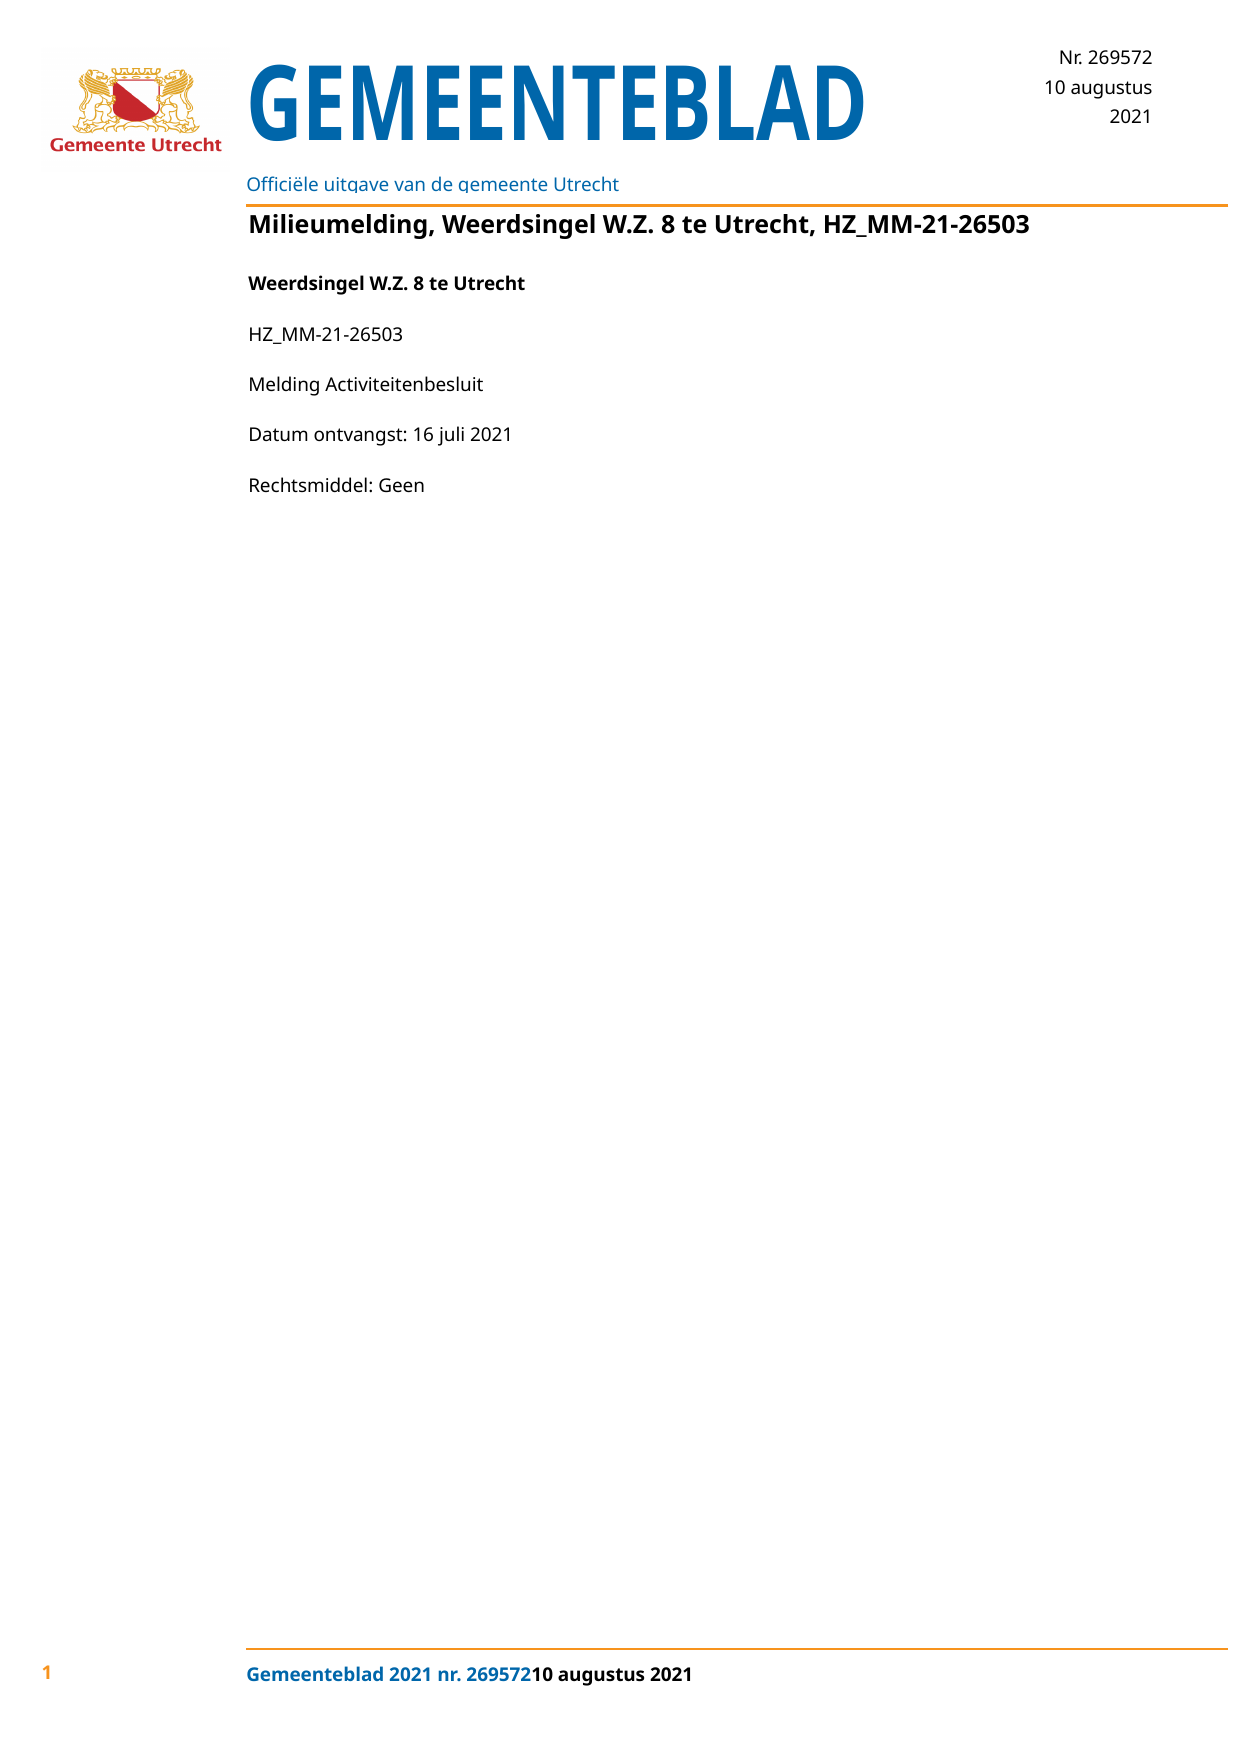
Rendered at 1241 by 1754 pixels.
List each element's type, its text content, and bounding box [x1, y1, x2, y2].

picture [41, 47, 231, 172]
text Milieumelding, Weerdsingel W.Z. 8 te Utrecht, HZ_MM-21-26503 [248, 207, 1152, 241]
text Datum ontvangst: 16 juli 2021 [248, 422, 1152, 447]
text Melding Activiteitenbesluit [248, 371, 1152, 397]
text Rechtsmiddel: Geen [248, 472, 1152, 498]
text Weerdsingel W.Z. 8 te Utrecht [248, 270, 1152, 296]
text HZ_MM-21-26503 [248, 321, 1152, 346]
